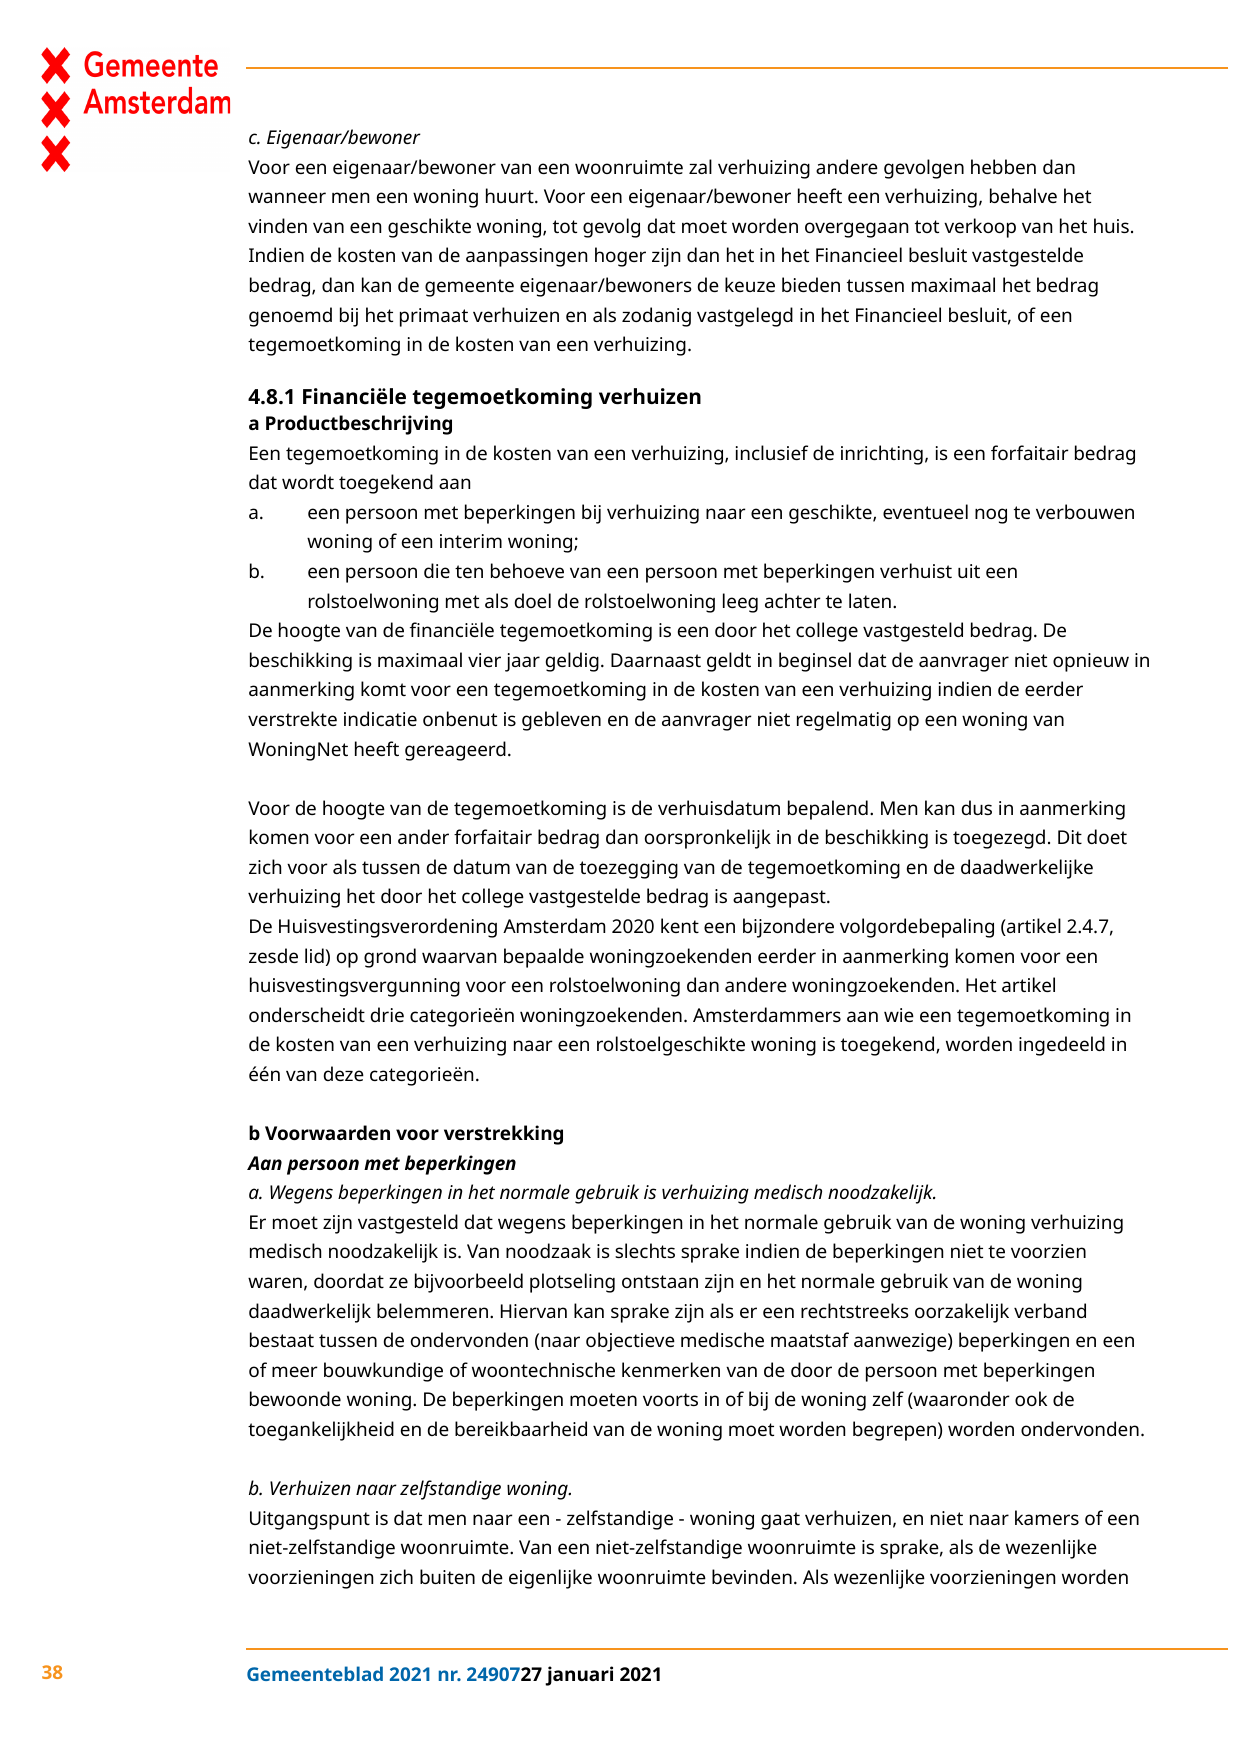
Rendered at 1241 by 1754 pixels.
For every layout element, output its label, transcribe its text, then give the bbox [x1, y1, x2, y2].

text Voor een eigenaar/bewoner van een woonruimte zal verhuizing andere gevolgen hebben dan wanneer men een woning huurt. Voor een eigenaar/bewoner heeft een verhuizing, behalve het vinden van een geschikte woning, tot gevolg dat moet worden overgegaan tot verkoop van het huis. Indien de kosten van de aanpassingen hoger zijn dan het in het Financieel besluit vastgestelde bedrag, dan kan de gemeente eigenaar/bewoners de keuze bieden tussen maximaal het bedrag genoemd bij het primaat verhuizen en als zodanig vastgelegd in het Financieel besluit, of een tegemoetkoming in de kosten van een verhuizing. [248, 154, 1152, 357]
text Een tegemoetkoming in de kosten van een verhuizing, inclusief de inrichting, is een forfaitair bedrag dat wordt toegekend aan [248, 440, 1152, 495]
text a. Wegens beperkingen in het normale gebruik is verhuizing medisch noodzakelijk. [248, 1179, 1152, 1205]
text a Productbeschrijving [248, 410, 1152, 436]
text c. Eigenaar/bewoner [248, 124, 1152, 150]
picture [41, 47, 231, 172]
text De Huisvestingsverordening Amsterdam 2020 kent een bijzondere volgordebepaling (artikel 2.4.7, zesde lid) op grond waarvan bepaalde woningzoekenden eerder in aanmerking komen voor een huisvestingsvergunning voor een rolstoelwoning dan andere woningzoekenden. Het artikel onderscheidt drie categorieën woningzoekenden. Amsterdammers aan wie een tegemoetkoming in de kosten van een verhuizing naar een rolstoelgeschikte woning is toegekend, worden ingedeeld in één van deze categorieën. [248, 913, 1152, 1087]
text 4.8.1 Financiële tegemoetkoming verhuizen [248, 382, 1152, 410]
text b Voorwaarden voor verstrekking [248, 1120, 1152, 1146]
text Aan persoon met beperkingen [248, 1150, 1152, 1176]
text Er moet zijn vastgesteld dat wegens beperkingen in het normale gebruik van de woning verhuizing medisch noodzakelijk is. Van noodzaak is slechts sprake indien de beperkingen niet te voorzien waren, doordat ze bijvoorbeeld plotseling ontstaan zijn en het normale gebruik van de woning daadwerkelijk belemmeren. Hiervan kan sprake zijn als er een rechtstreeks oorzakelijk verband bestaat tussen de ondervonden (naar objectieve medische maatstaf aanwezige) beperkingen en een of meer bouwkundige of woontechnische kenmerken van de door de persoon met beperkingen bewoonde woning. De beperkingen moeten voorts in of bij de woning zelf (waaronder ook de toegankelijkheid en de bereikbaarheid van de woning moet worden begrepen) worden ondervonden. [248, 1209, 1152, 1442]
list een persoon die ten behoeve van een persoon met beperkingen verhuist uit een rolstoelwoning met als doel de rolstoelwoning leeg achter te laten. [248, 558, 1152, 613]
list een persoon met beperkingen bij verhuizing naar een geschikte, eventueel nog te verbouwen woning of een interim woning; [248, 499, 1152, 554]
text b. Verhuizen naar zelfstandige woning. [248, 1475, 1152, 1501]
text Voor de hoogte van de tegemoetkoming is de verhuisdatum bepalend. Men kan dus in aanmerking komen voor een ander forfaitair bedrag dan oorspronkelijk in de beschikking is toegezegd. Dit doet zich voor als tussen de datum van de toezegging van de tegemoetkoming en de daadwerkelijke verhuizing het door het college vastgestelde bedrag is aangepast. [248, 795, 1152, 909]
text De hoogte van de financiële tegemoetkoming is een door het college vastgesteld bedrag. De beschikking is maximaal vier jaar geldig. Daarnaast geldt in beginsel dat de aanvrager niet opnieuw in aanmerking komt voor een tegemoetkoming in de kosten van een verhuizing indien de eerder verstrekte indicatie onbenut is gebleven en de aanvrager niet regelmatig op een woning van WoningNet heeft gereageerd. [248, 617, 1152, 761]
text Uitgangspunt is dat men naar een - zelfstandige - woning gaat verhuizen, en niet naar kamers of een niet-zelfstandige woonruimte. Van een niet-zelfstandige woonruimte is sprake, als de wezenlijke voorzieningen zich buiten de eigenlijke woonruimte bevinden. Als wezenlijke voorzieningen worden [248, 1505, 1152, 1590]
